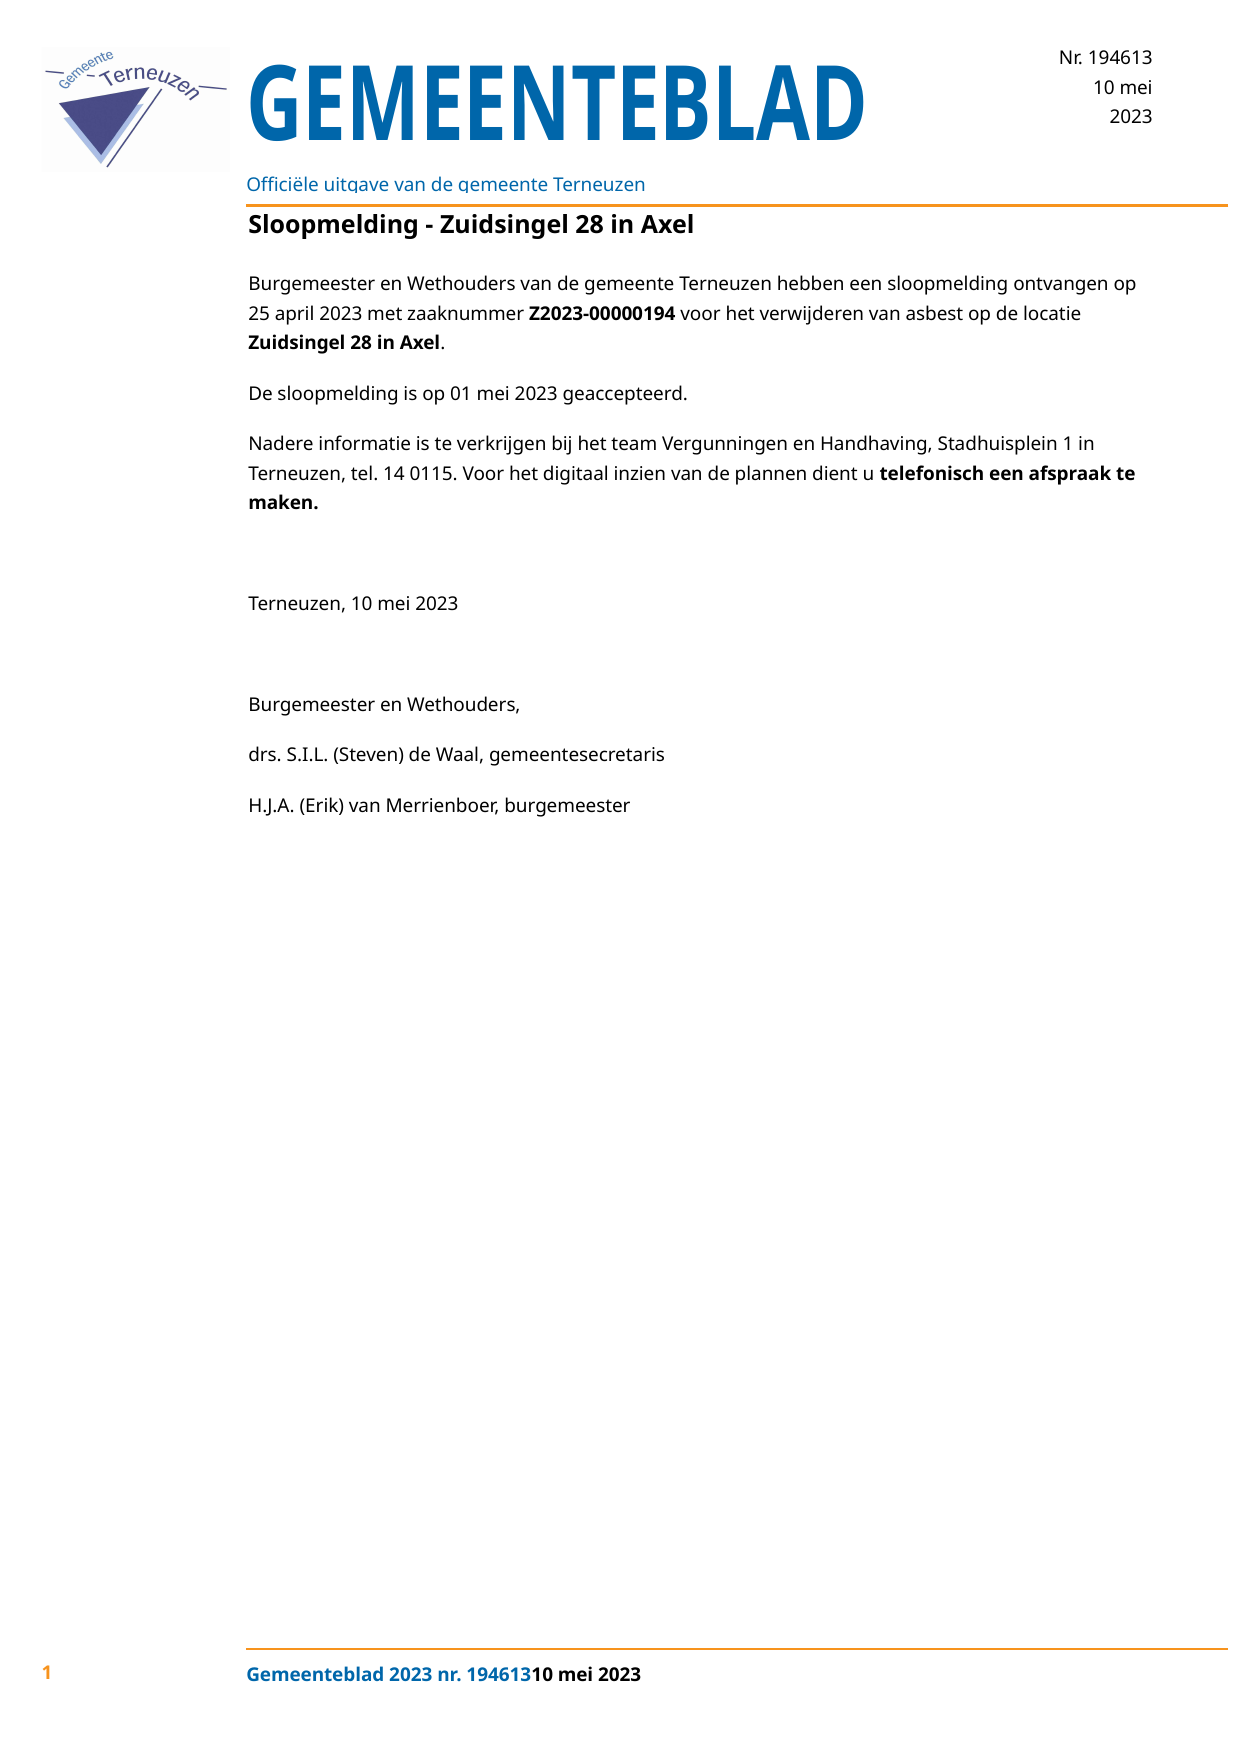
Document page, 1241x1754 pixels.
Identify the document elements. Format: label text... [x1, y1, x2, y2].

text drs. S.I.L. (Steven) de Waal, gemeentesecretaris [248, 742, 1152, 767]
picture [41, 47, 231, 172]
text Terneuzen, 10 mei 2023 [248, 590, 1152, 616]
text Nadere informatie is te verkrijgen bij het team Vergunningen en Handhaving, Stadhuisplein 1 in Terneuzen, tel. 14 0115. Voor het digitaal inzien van de plannen dient u telefonisch een afspraak te maken. [248, 430, 1152, 515]
text Burgemeester en Wethouders, [248, 691, 1152, 717]
text Sloopmelding - Zuidsingel 28 in Axel [248, 207, 1152, 241]
text H.J.A. (Erik) van Merrienboer, burgemeester [248, 792, 1152, 818]
text Burgemeester en Wethouders van de gemeente Terneuzen hebben een sloopmelding ontvangen op 25 april 2023 met zaaknummer Z2023-00000194 voor het verwijderen van asbest op de locatie Zuidsingel 28 in Axel. [248, 270, 1152, 355]
text De sloopmelding is op 01 mei 2023 geaccepteerd. [248, 380, 1152, 406]
